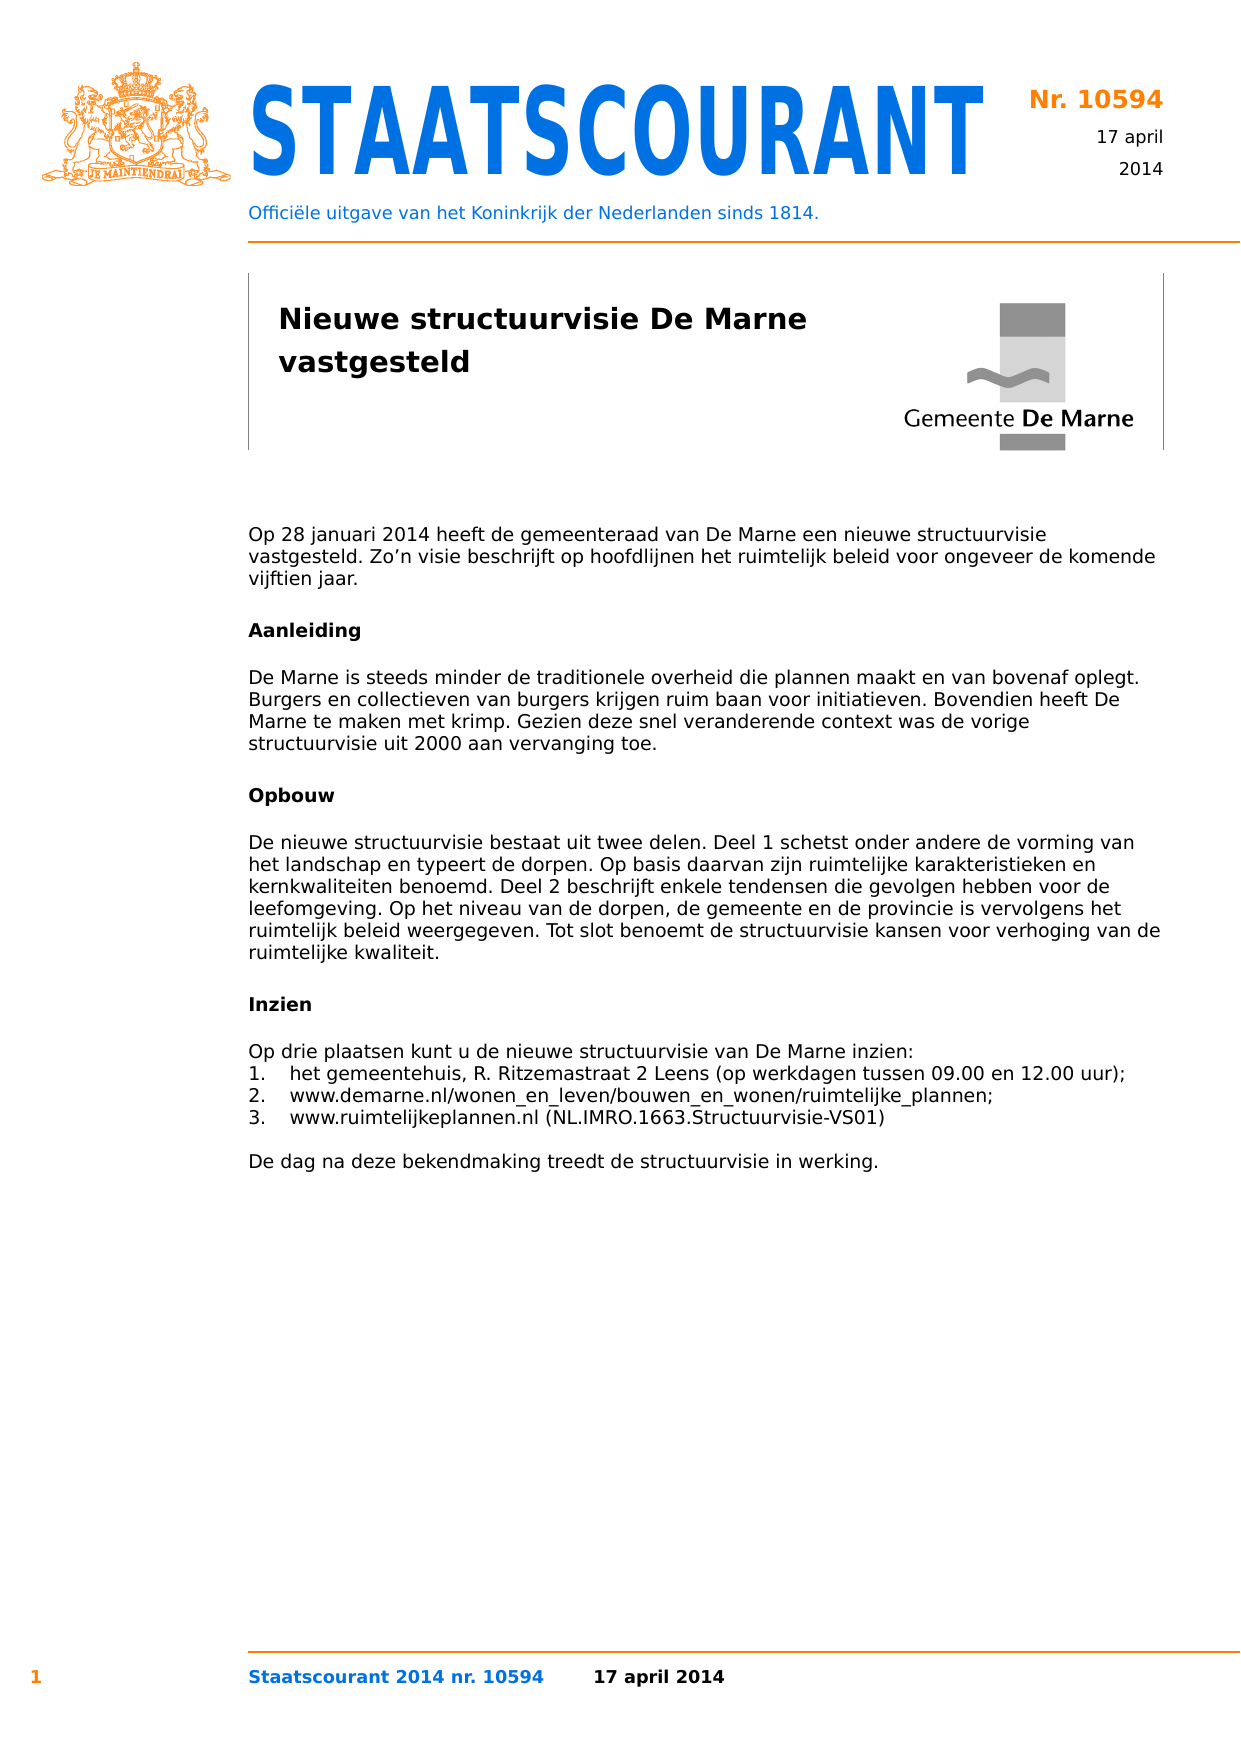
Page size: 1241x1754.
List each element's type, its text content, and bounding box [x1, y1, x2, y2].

text Op drie plaatsen kunt u de nieuwe structuurvisie van De Marne inzien: [248, 1041, 1163, 1063]
subtitle Aanleiding [248, 620, 1163, 642]
text De Marne is steeds minder de traditionele overheid die plannen maakt en van bovenaf oplegt. Burgers en collectieven van burgers krijgen ruim baan voor initiatieven. Bovendien heeft De Marne te maken met krimp. Gezien deze snel veranderende context was de vorige structuurvisie uit 2000 aan vervanging toe. [248, 667, 1163, 755]
picture [41, 62, 231, 186]
text 1. het gemeentehuis, R. Ritzemastraat 2 Leens (op werkdagen tussen 09.00 en 12.00 uur); [248, 1063, 1163, 1085]
table_cell 17 april [998, 121, 1240, 153]
text De dag na deze bekendmaking treedt de structuurvisie in werking. [248, 1151, 1163, 1173]
subtitle Opbouw [248, 785, 1163, 807]
text Op 28 januari 2014 heeft de gemeenteraad van De Marne een nieuwe structuurvisie vastgesteld. Zo’n visie beschrijft op hoofdlijnen het ruimtelijk beleid voor ongeveer de komende vijftien jaar. [248, 524, 1163, 590]
text 3. www.ruimtelijkeplannen.nl (NL.IMRO.1663.Structuurvisie-VS01) [248, 1107, 1163, 1129]
subtitle Inzien [248, 994, 1163, 1016]
table_cell 2014 [998, 153, 1240, 203]
picture [903, 302, 1134, 451]
table_header STAATSCOURANT [248, 62, 998, 203]
table_header [25, 62, 248, 241]
table_cell Officiële uitgave van het Koninkrijk der Nederlanden sinds 1814. [248, 203, 1240, 241]
table_header Nr. 10594 [998, 62, 1240, 121]
subtitle Nieuwe structuurvisie De Marne vastgesteld [249, 273, 1163, 450]
text De nieuwe structuurvisie bestaat uit twee delen. Deel 1 schetst onder andere de vorming van het landschap en typeert de dorpen. Op basis daarvan zijn ruimtelijke karakteristieken en kernkwaliteiten benoemd. Deel 2 beschrijft enkele tendensen die gevolgen hebben voor de leefomgeving. Op het niveau van de dorpen, de gemeente en de provincie is vervolgens het ruimtelijk beleid weergegeven. Tot slot benoemt de structuurvisie kansen voor verhoging van de ruimtelijke kwaliteit. [248, 832, 1163, 964]
text 2. www.demarne.nl/wonen_en_leven/bouwen_en_wonen/ruimtelijke_plannen; [248, 1085, 1163, 1107]
